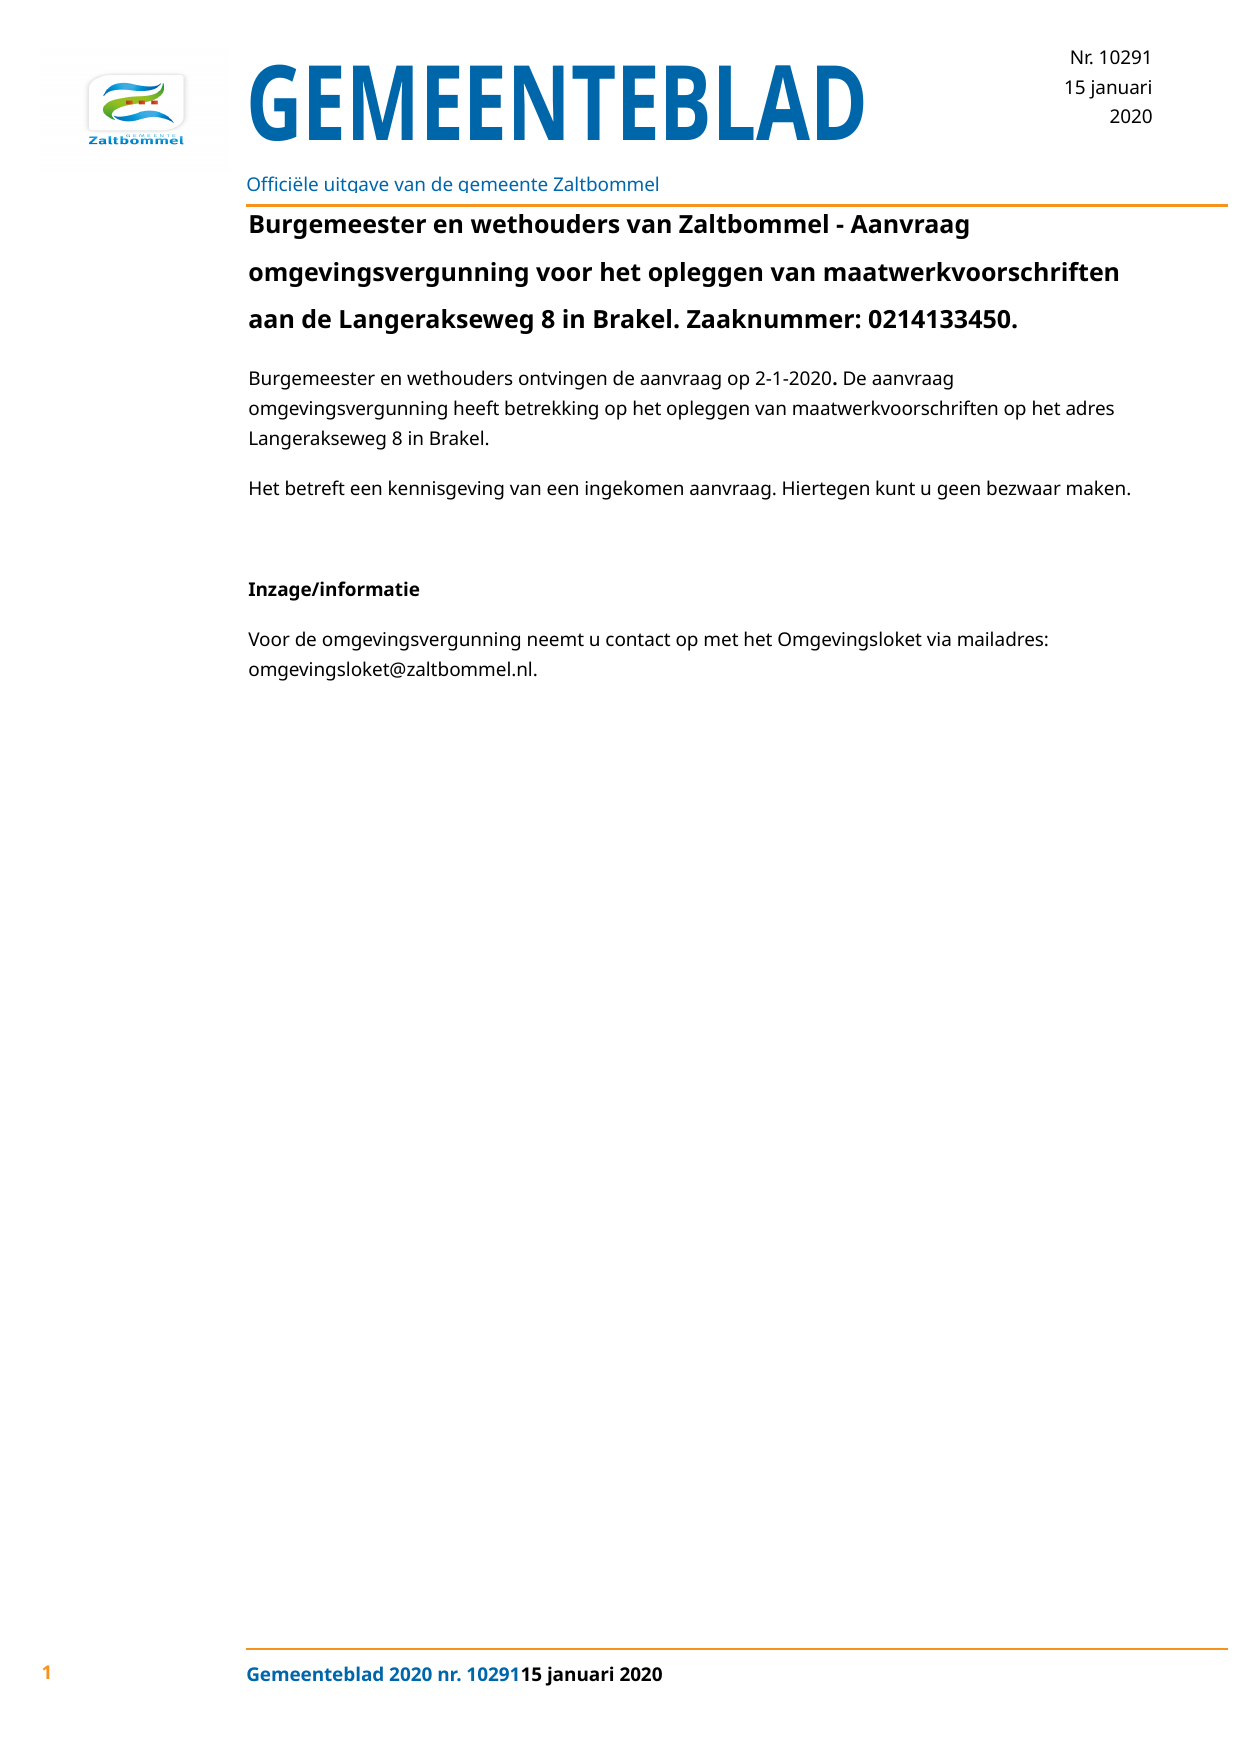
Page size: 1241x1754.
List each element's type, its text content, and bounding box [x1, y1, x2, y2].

picture [41, 47, 231, 172]
text Voor de omgevingsvergunning neemt u contact op met het Omgevingsloket via mailadres: omgevingsloket@zaltbommel.nl. [248, 626, 1152, 682]
text Burgemeester en wethouders ontvingen de aanvraag op 2-1-2020. De aanvraag omgevingsvergunning heeft betrekking op het opleggen van maatwerkvoorschriften op het adres Langerakseweg 8 in Brakel. [248, 366, 1152, 450]
text Het betreft een kennisgeving van een ingekomen aanvraag. Hiertegen kunt u geen bezwaar maken. [248, 475, 1152, 501]
text Inzage/informatie [248, 576, 1152, 602]
text Burgemeester en wethouders van Zaltbommel - Aanvraag omgevingsvergunning voor het opleggen van maatwerkvoorschriften aan de Langerakseweg 8 in Brakel. Zaaknummer: 0214133450. [248, 207, 1152, 336]
